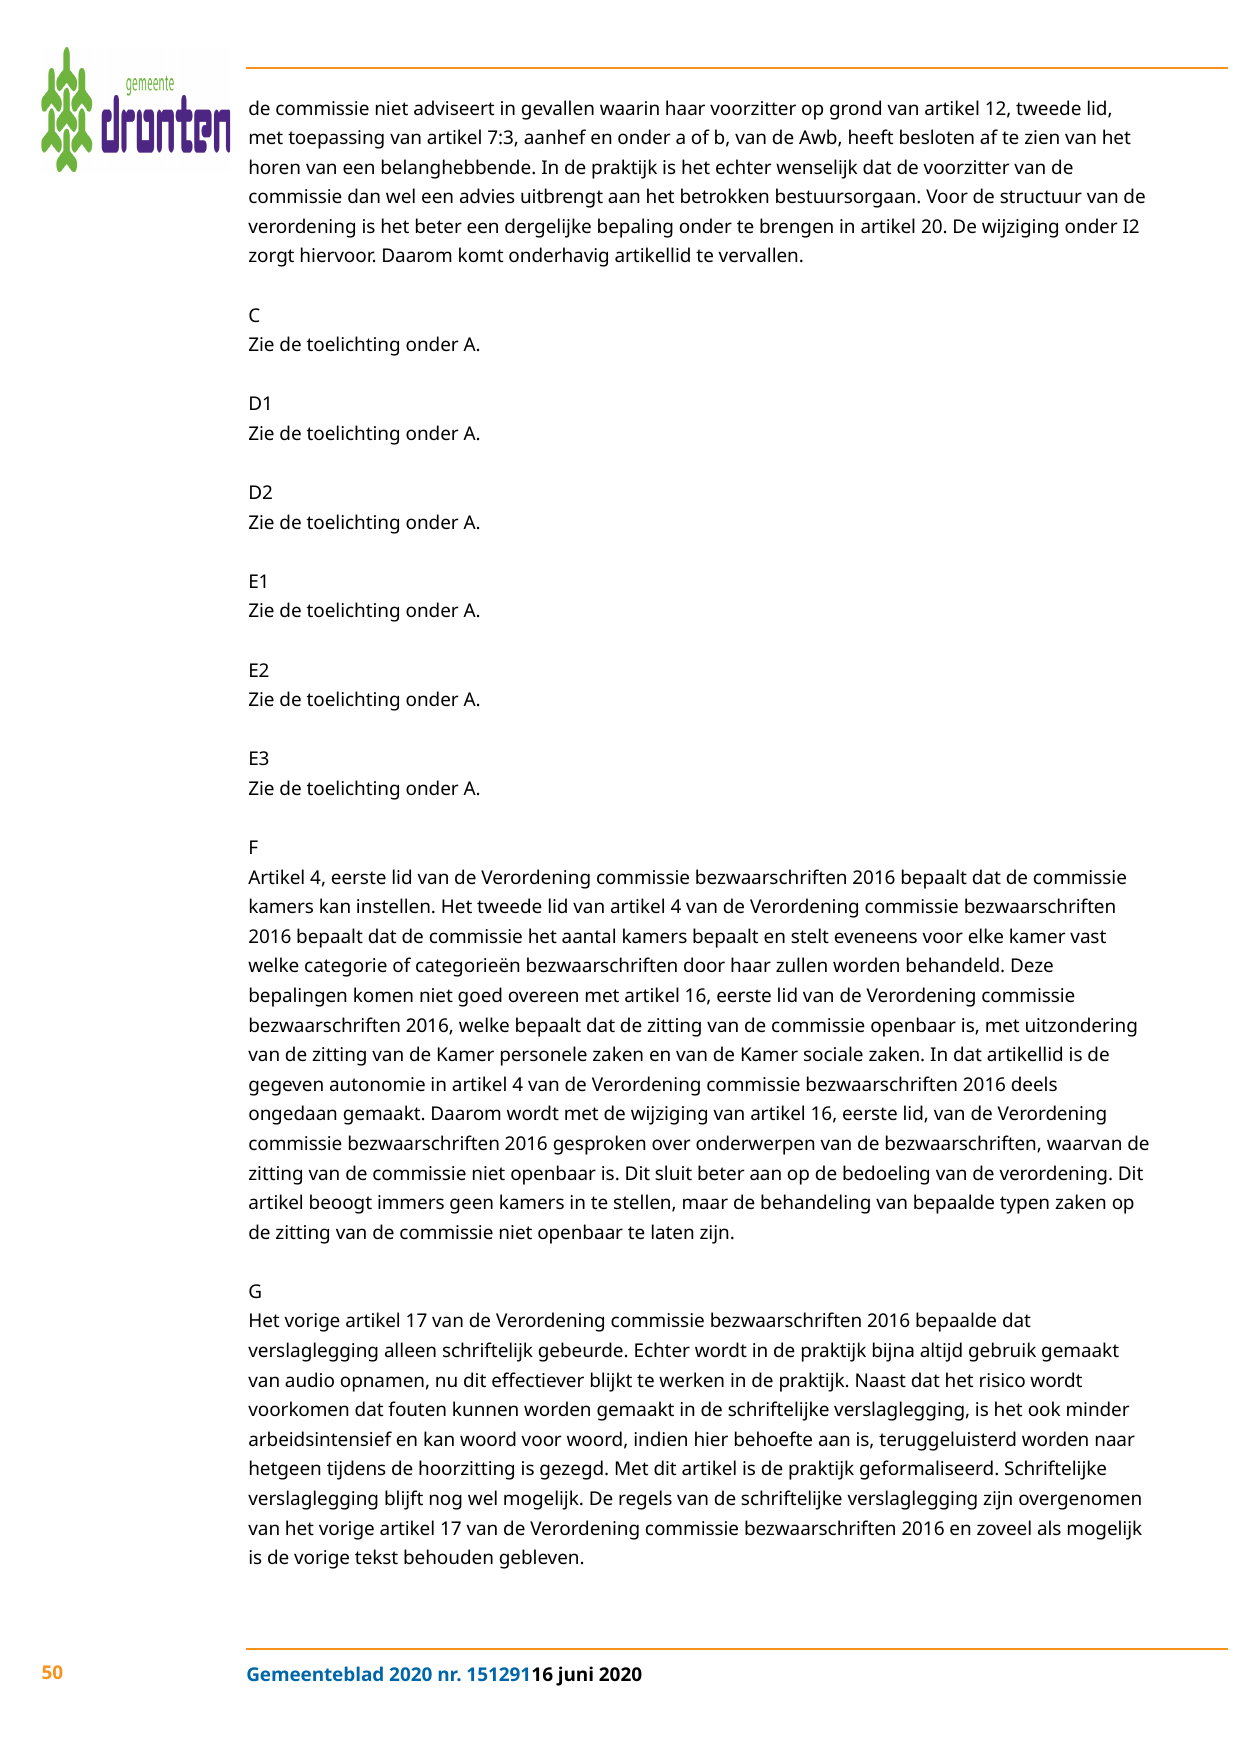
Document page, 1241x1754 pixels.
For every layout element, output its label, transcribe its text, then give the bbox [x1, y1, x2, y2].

text Zie de toelichting onder A. [248, 775, 1152, 801]
text C [248, 302, 1152, 328]
text D1 [248, 391, 1152, 416]
text E3 [248, 746, 1152, 771]
text Het vorige artikel 17 van de Verordening commissie bezwaarschriften 2016 bepaalde dat verslaglegging alleen schriftelijk gebeurde. Echter wordt in de praktijk bijna altijd gebruik gemaakt van audio opnamen, nu dit effectiever blijkt te werken in de praktijk. Naast dat het risico wordt voorkomen dat fouten kunnen worden gemaakt in de schriftelijke verslaglegging, is het ook minder arbeidsintensief en kan woord voor woord, indien hier behoefte aan is, teruggeluisterd worden naar hetgeen tijdens de hoorzitting is gezegd. Met dit artikel is de praktijk geformaliseerd. Schriftelijke verslaglegging blijft nog wel mogelijk. De regels van de schriftelijke verslaglegging zijn overgenomen van het vorige artikel 17 van de Verordening commissie bezwaarschriften 2016 en zoveel als mogelijk is de vorige tekst behouden gebleven. [248, 1308, 1152, 1570]
text Artikel 4, eerste lid van de Verordening commissie bezwaarschriften 2016 bepaalt dat de commissie kamers kan instellen. Het tweede lid van artikel 4 van de Verordening commissie bezwaarschriften 2016 bepaalt dat de commissie het aantal kamers bepaalt en stelt eveneens voor elke kamer vast welke categorie of categorieën bezwaarschriften door haar zullen worden behandeld. Deze bepalingen komen niet goed overeen met artikel 16, eerste lid van de Verordening commissie bezwaarschriften 2016, welke bepaalt dat de zitting van de commissie openbaar is, met uitzondering van de zitting van de Kamer personele zaken en van de Kamer sociale zaken. In dat artikellid is de gegeven autonomie in artikel 4 van de Verordening commissie bezwaarschriften 2016 deels ongedaan gemaakt. Daarom wordt met de wijziging van artikel 16, eerste lid, van de Verordening commissie bezwaarschriften 2016 gesproken over onderwerpen van de bezwaarschriften, waarvan de zitting van de commissie niet openbaar is. Dit sluit beter aan op de bedoeling van de verordening. Dit artikel beoogt immers geen kamers in te stellen, maar de behandeling van bepaalde typen zaken op de zitting van de commissie niet openbaar te laten zijn. [248, 864, 1152, 1245]
text Zie de toelichting onder A. [248, 598, 1152, 623]
text G [248, 1278, 1152, 1304]
text E1 [248, 568, 1152, 594]
text D2 [248, 479, 1152, 505]
text Zie de toelichting onder A. [248, 686, 1152, 712]
text F [248, 834, 1152, 860]
text de commissie niet adviseert in gevallen waarin haar voorzitter op grond van artikel 12, tweede lid, met toepassing van artikel 7:3, aanhef en onder a of b, van de Awb, heeft besloten af te zien van het horen van een belanghebbende. In de praktijk is het echter wenselijk dat de voorzitter van de commissie dan wel een advies uitbrengt aan het betrokken bestuursorgaan. Voor de structuur van de verordening is het beter een dergelijke bepaling onder te brengen in artikel 20. De wijziging onder I2 zorgt hiervoor. Daarom komt onderhavig artikellid te vervallen. [248, 95, 1152, 268]
picture [41, 47, 231, 172]
text Zie de toelichting onder A. [248, 509, 1152, 535]
text Zie de toelichting onder A. [248, 331, 1152, 357]
text E2 [248, 657, 1152, 683]
text Zie de toelichting onder A. [248, 420, 1152, 446]
